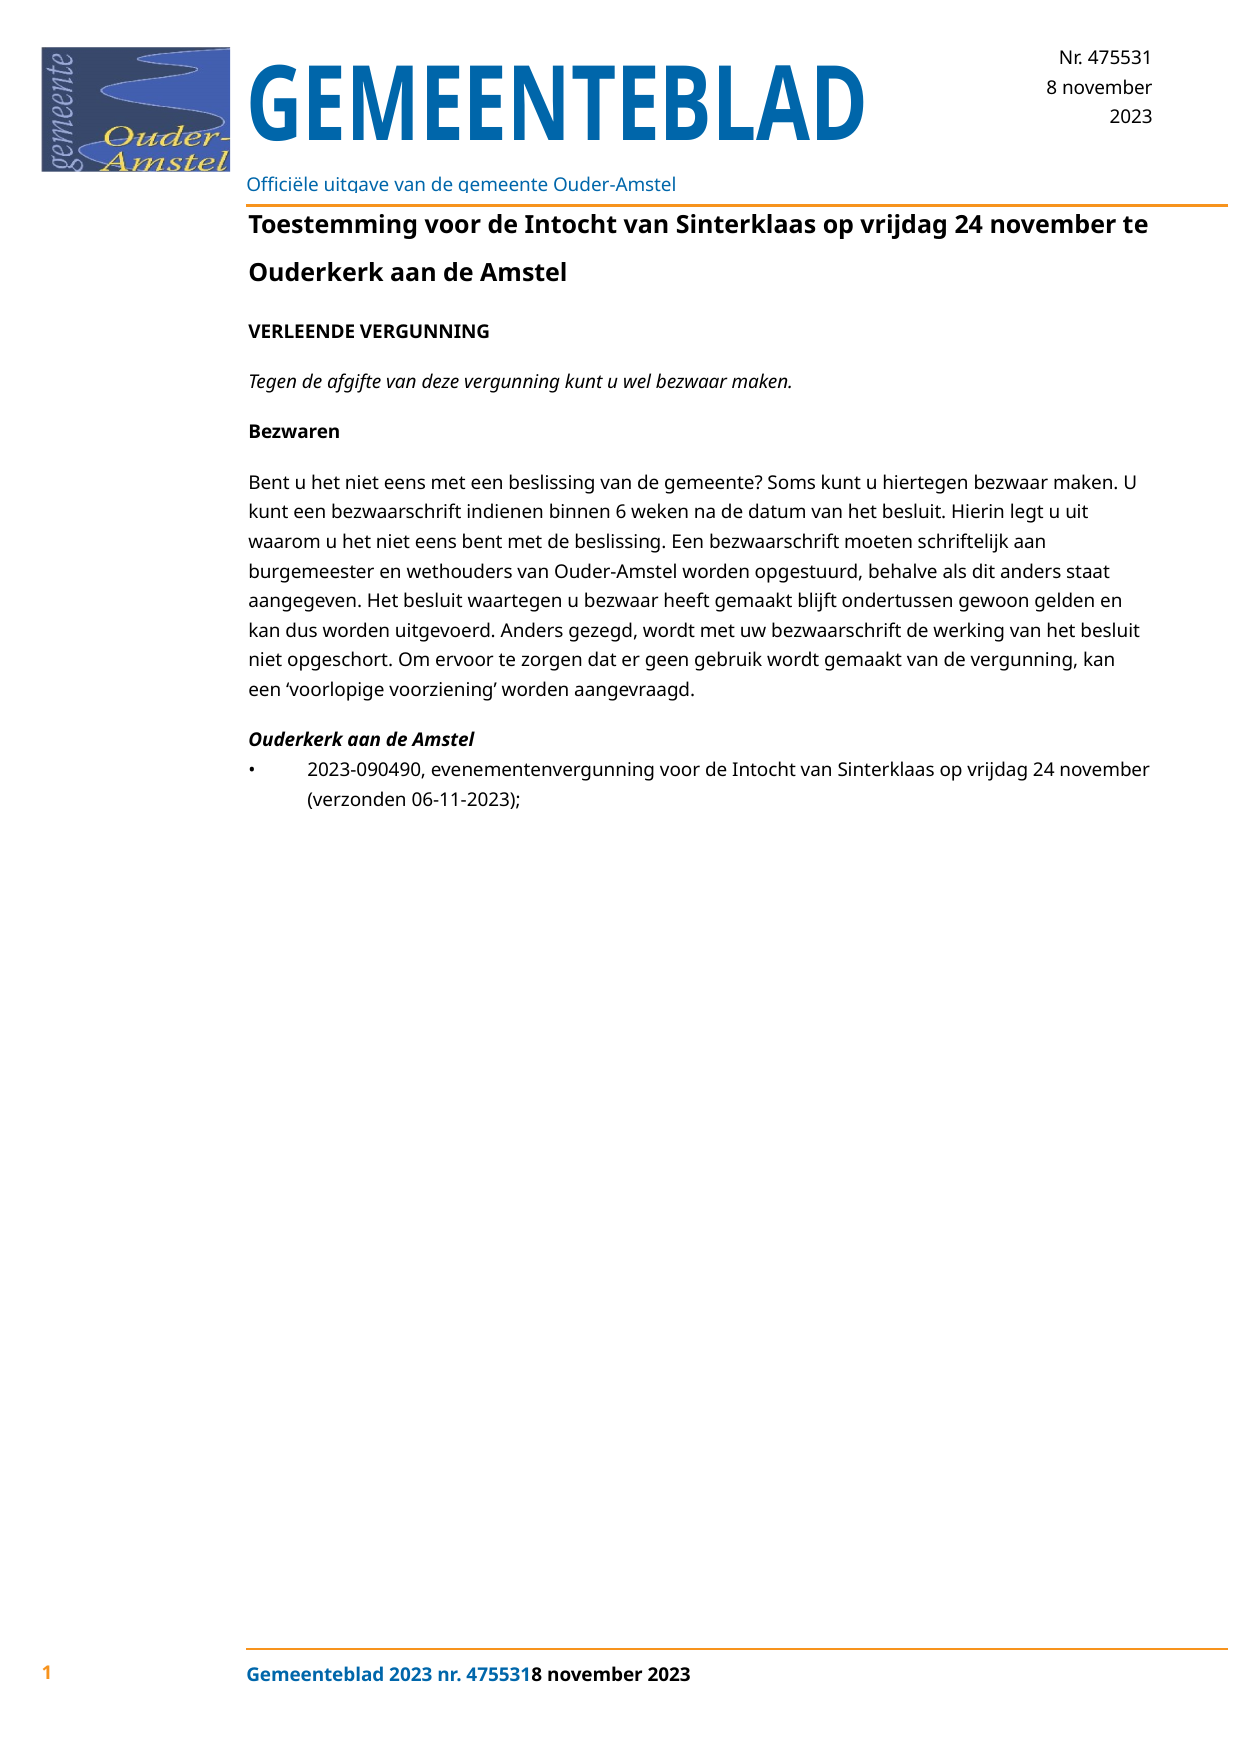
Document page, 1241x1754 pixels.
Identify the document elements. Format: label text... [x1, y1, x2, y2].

text Bent u het niet eens met een beslissing van de gemeente? Soms kunt u hiertegen bezwaar maken. U kunt een bezwaarschrift indienen binnen 6 weken na de datum van het besluit. Hierin legt u uit waarom u het niet eens bent met de beslissing. Een bezwaarschrift moeten schriftelijk aan burgemeester en wethouders van Ouder-Amstel worden opgestuurd, behalve als dit anders staat aangegeven. Het besluit waartegen u bezwaar heeft gemaakt blijft ondertussen gewoon gelden en kan dus worden uitgevoerd. Anders gezegd, wordt met uw bezwaarschrift de werking van het besluit niet opgeschort. Om ervoor te zorgen dat er geen gebruik wordt gemaakt van de vergunning, kan een ‘voorlopige voorziening’ worden aangevraagd. [248, 469, 1152, 702]
text Toestemming voor de Intocht van Sinterklaas op vrijdag 24 november te Ouderkerk aan de Amstel [248, 207, 1152, 288]
text Tegen de afgifte van deze vergunning kunt u wel bezwaar maken. [248, 368, 1152, 394]
text Ouderkerk aan de Amstel [248, 727, 1152, 752]
text Bezwaren [248, 419, 1152, 444]
picture [41, 47, 231, 172]
list 2023-090490, evenementenvergunning voor de Intocht van Sinterklaas op vrijdag 24 november (verzonden 06-11-2023); [248, 756, 1152, 812]
text VERLEENDE VERGUNNING [248, 318, 1152, 344]
